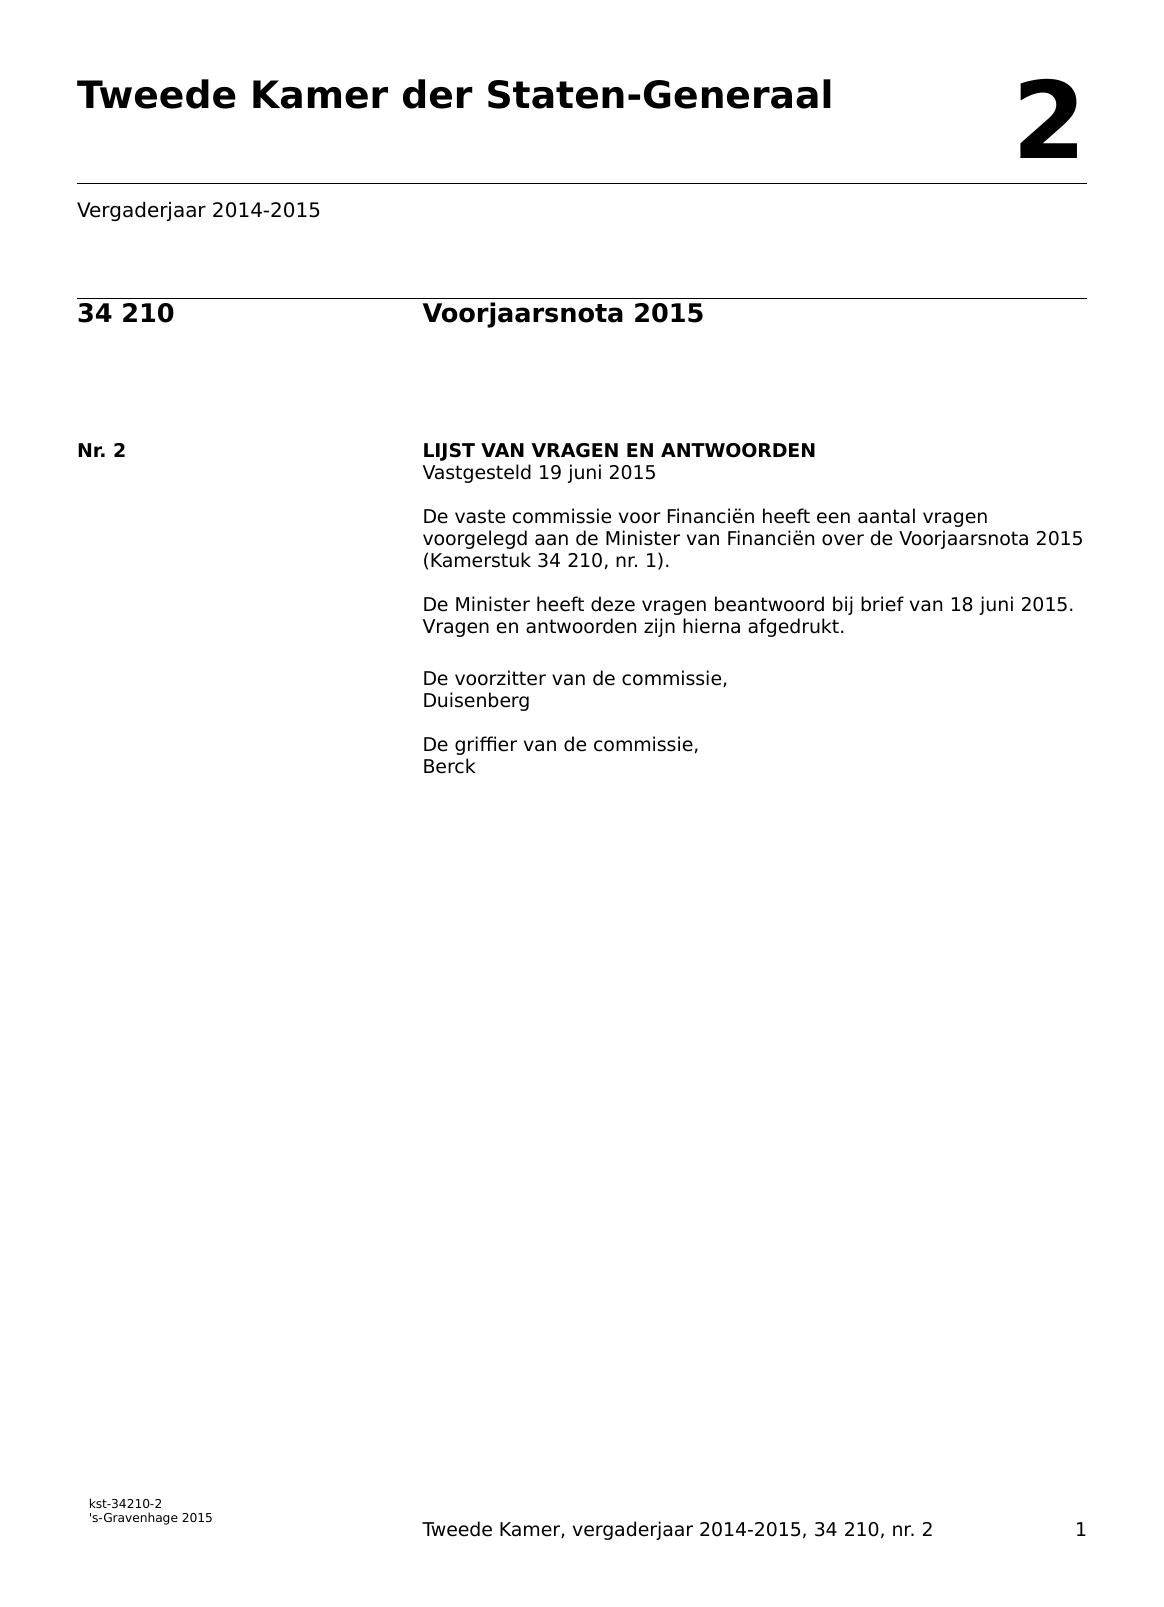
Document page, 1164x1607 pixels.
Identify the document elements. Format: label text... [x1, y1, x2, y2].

text De vaste commissie voor Financiën heeft een aantal vragen voorgelegd aan de Minister van Financiën over de Voorjaarsnota 2015 (Kamerstuk 34 210, nr. 1). [422, 506, 1087, 572]
text De voorzitter van de commissie, Duisenberg [422, 668, 1087, 712]
table_header 2 [886, 59, 1087, 183]
table_cell Vergaderjaar 2014-2015 [77, 184, 1087, 298]
subtitle Nr. 2 LIJST VAN VRAGEN EN ANTWOORDEN [77, 440, 1087, 462]
table_header Tweede Kamer der Staten-Generaal [77, 59, 886, 183]
subtitle 34 210 Voorjaarsnota 2015 [77, 299, 1087, 329]
text 's-Gravenhage 2015 [88, 1511, 323, 1525]
text De Minister heeft deze vragen beantwoord bij brief van 18 juni 2015. Vragen en antwoorden zijn hierna afgedrukt. [422, 594, 1087, 638]
text kst-34210-2 [88, 1497, 323, 1511]
text Vastgesteld 19 juni 2015 [422, 462, 1087, 484]
text De griffier van de commissie, Berck [422, 734, 1087, 778]
